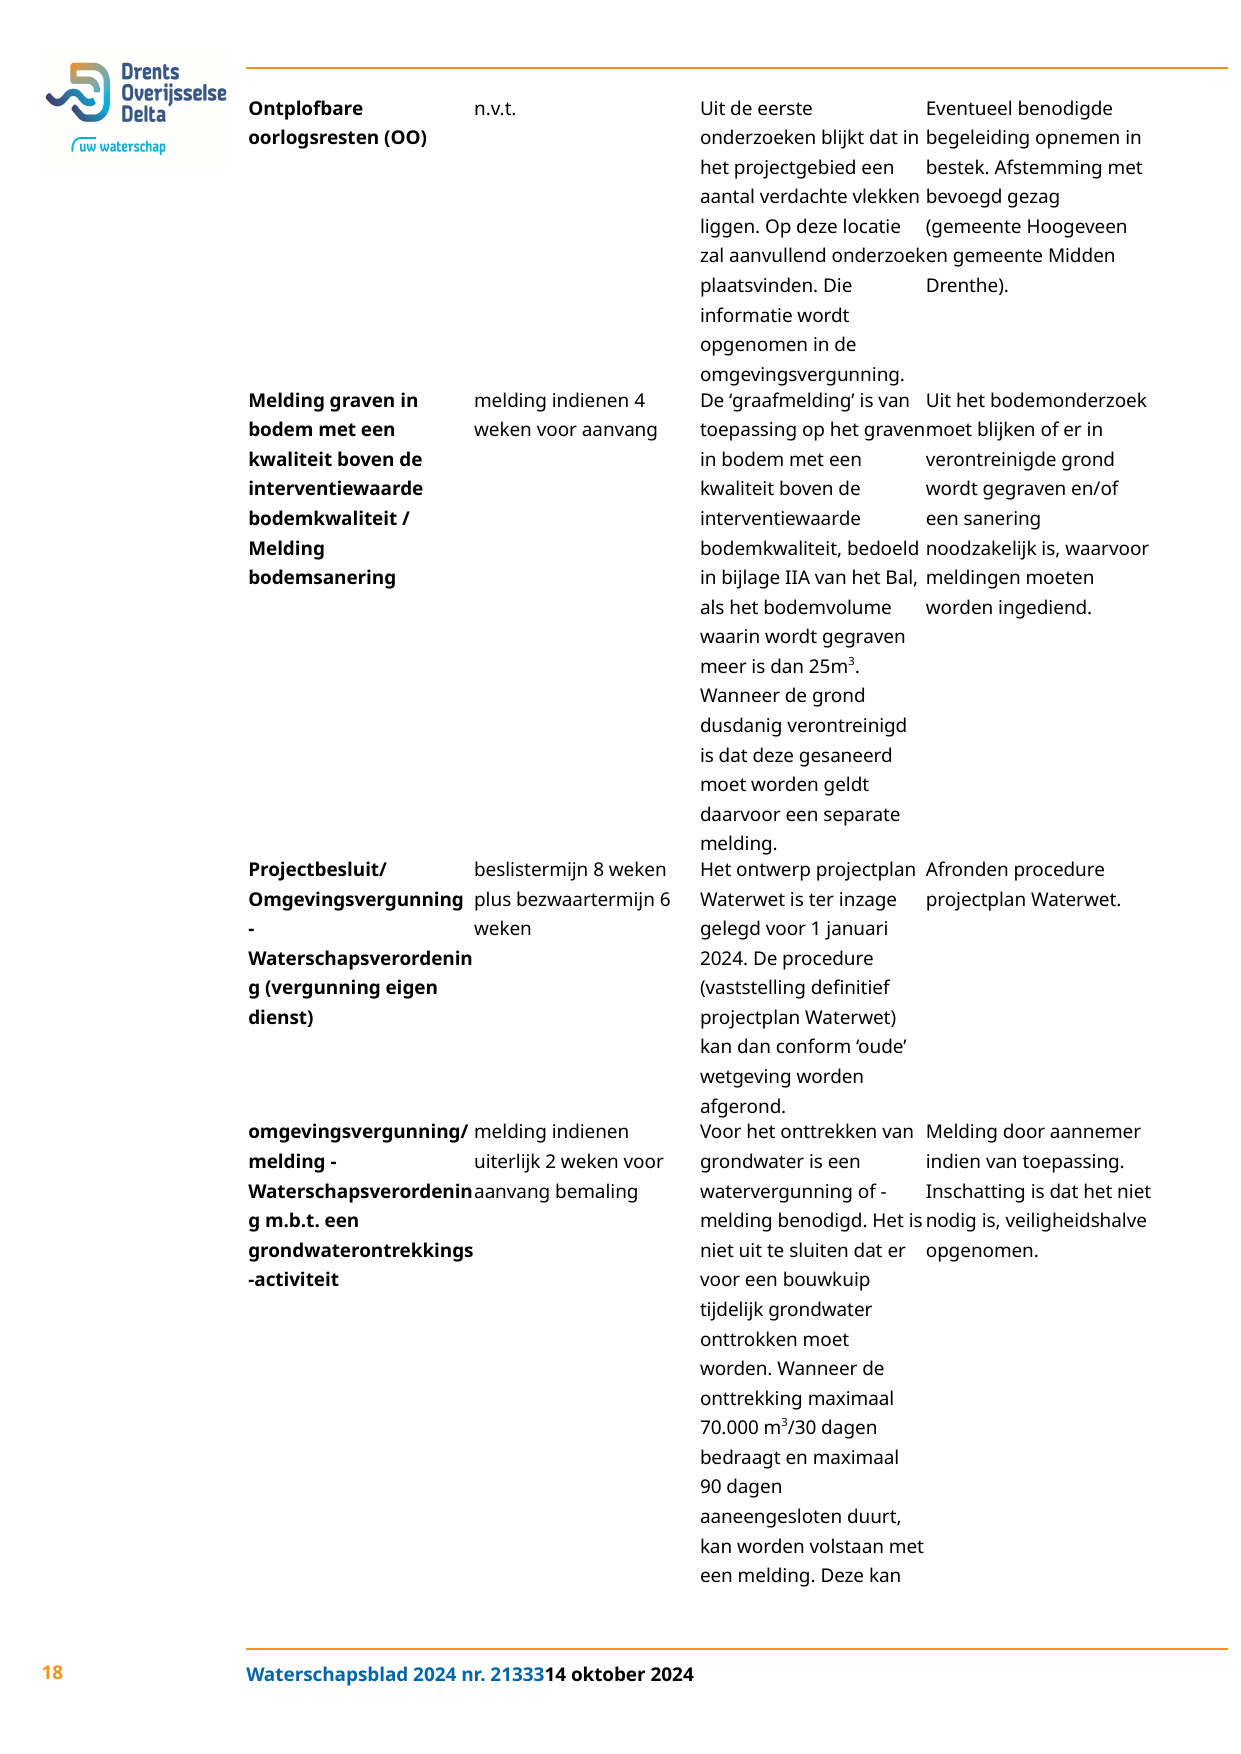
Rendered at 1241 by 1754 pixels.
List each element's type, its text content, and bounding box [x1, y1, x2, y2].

table_cell Uit het bodemonderzoek moet blijken of er in verontreinigde grond wordt gegraven en/of een sanering noodzakelijk is, waarvoor meldingen moeten worden ingediend. [926, 387, 1152, 856]
table_cell Melding graven in bodem met een kwaliteit boven de interventiewaarde bodemkwaliteit / Melding bodemsanering [248, 387, 474, 856]
table_cell Afronden procedure projectplan Waterwet. [926, 856, 1152, 1119]
table_cell melding indienen 4 weken voor aanvang [474, 387, 700, 856]
table_cell melding indienen uiterlijk 2 weken voor aanvang bemaling [474, 1119, 700, 1588]
table_cell Uit de eerste onderzoeken blijkt dat in het projectgebied een aantal verdachte vlekken liggen. Op deze locatie zal aanvullend onderzoek plaatsvinden. Die informatie wordt opgenomen in de omgevingsvergunning. [700, 95, 926, 387]
table_cell Voor het onttrekken van grondwater is een watervergunning of -melding benodigd. Het is niet uit te sluiten dat er voor een bouwkuip tijdelijk grondwater onttrokken moet worden. Wanneer de onttrekking maximaal 70.000 m3/30 dagen bedraagt en maximaal 90 dagen aaneengesloten duurt, kan worden volstaan met een melding. Deze kan [700, 1119, 926, 1588]
table_cell Melding door aannemer indien van toepassing. Inschatting is dat het niet nodig is, veiligheidshalve opgenomen. [926, 1119, 1152, 1588]
table_cell Projectbesluit/ Omgevingsvergunning -Waterschapsverordening (vergunning eigen dienst) [248, 856, 474, 1119]
table_cell Ontplofbare oorlogsresten (OO) [248, 95, 474, 387]
table_cell n.v.t. [474, 95, 700, 387]
table_cell beslistermijn 8 weken plus bezwaartermijn 6 weken [474, 856, 700, 1119]
picture [41, 47, 231, 172]
table_cell omgevingsvergunning/ melding - Waterschapsverordening m.b.t. een grondwaterontrekkings-activiteit [248, 1119, 474, 1588]
table_cell Het ontwerp projectplan Waterwet is ter inzage gelegd voor 1 januari 2024. De procedure (vaststelling definitief projectplan Waterwet) kan dan conform ‘oude’ wetgeving worden afgerond. [700, 856, 926, 1119]
table_cell Eventueel benodigde begeleiding opnemen in bestek. Afstemming met bevoegd gezag (gemeente Hoogeveen en gemeente Midden Drenthe). [926, 95, 1152, 387]
table_cell De ‘graafmelding’ is van toepassing op het graven in bodem met een kwaliteit boven de interventiewaarde bodemkwaliteit, bedoeld in bijlage IIA van het Bal, als het bodemvolume waarin wordt gegraven meer is dan 25m3. Wanneer de grond dusdanig verontreinigd is dat deze gesaneerd moet worden geldt daarvoor een separate melding. [700, 387, 926, 856]
